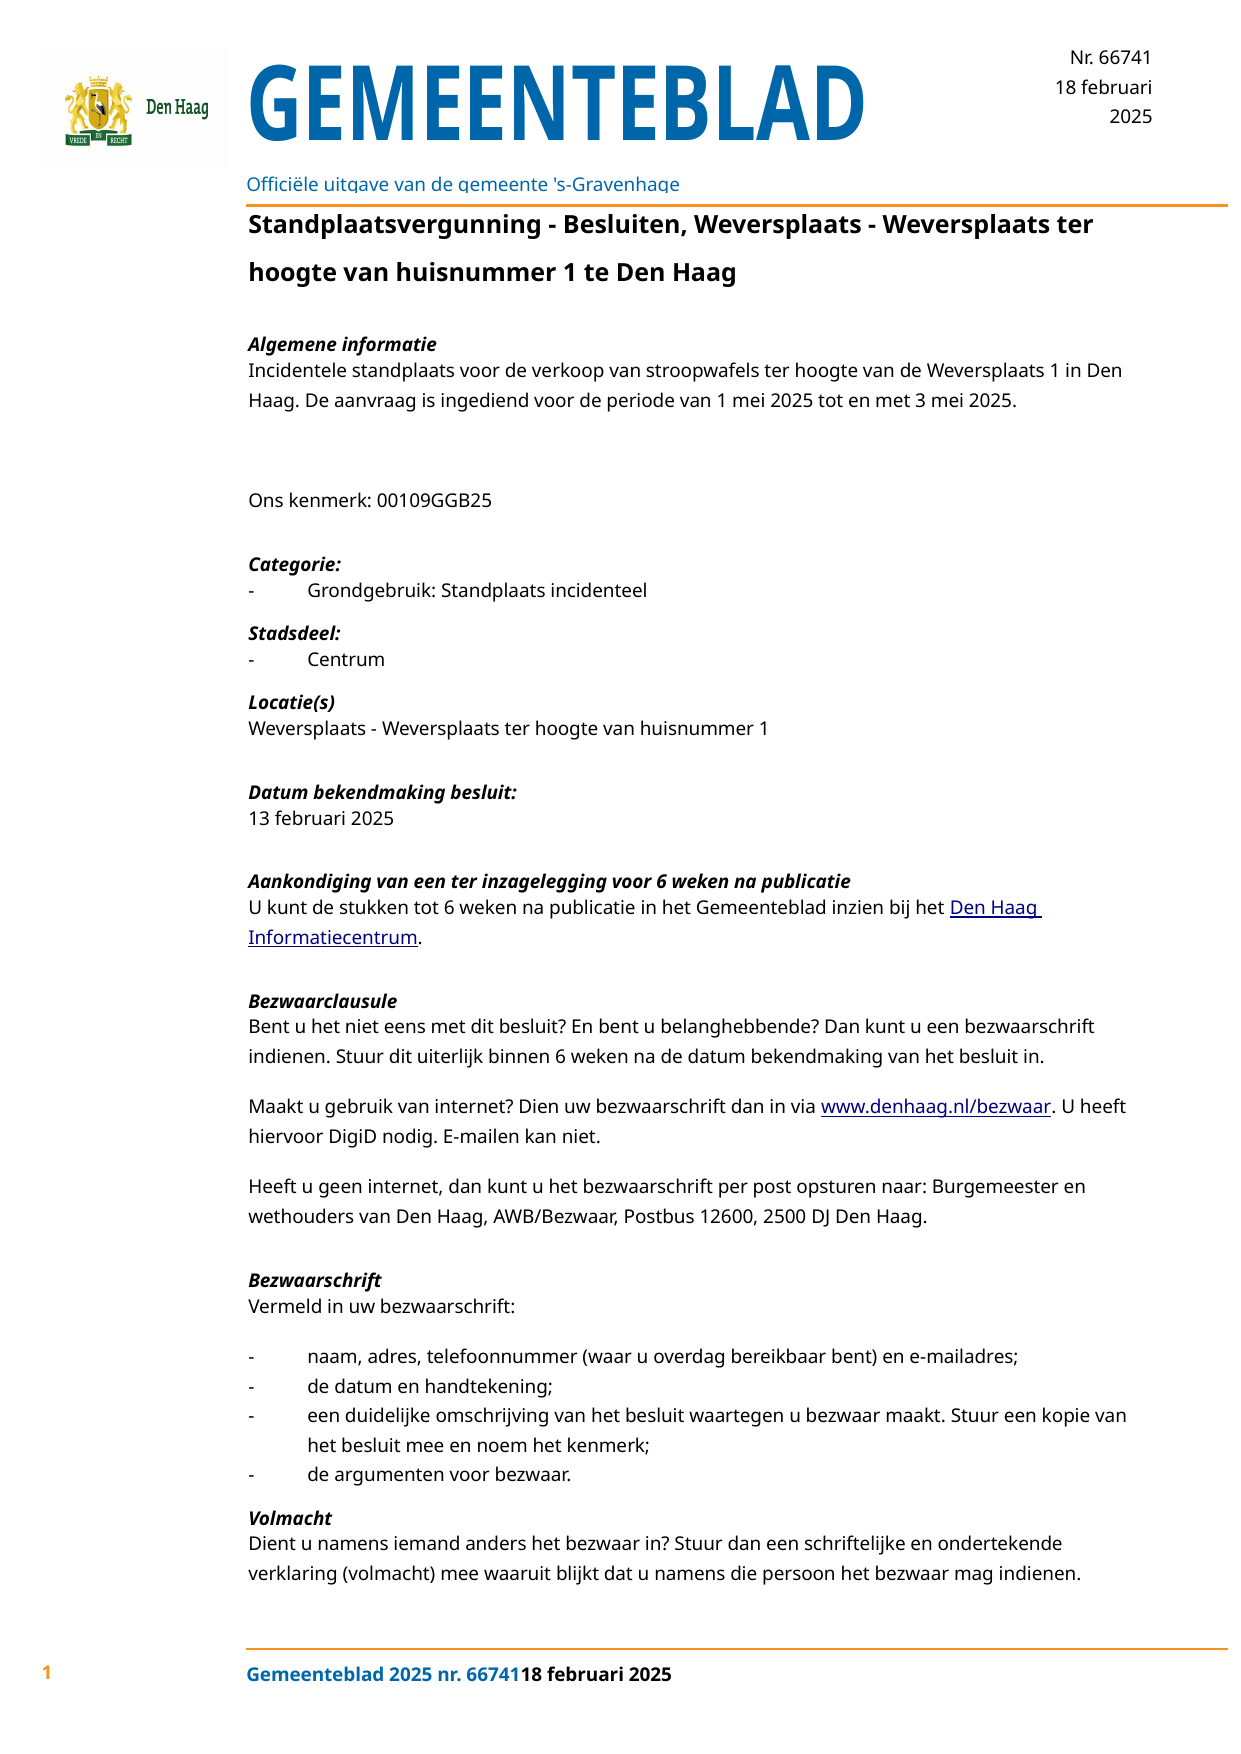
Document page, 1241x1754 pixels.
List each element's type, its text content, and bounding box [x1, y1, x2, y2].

text Standplaatsvergunning - Besluiten, Weversplaats - Weversplaats ter hoogte van huisnummer 1 te Den Haag [248, 207, 1152, 288]
text Datum bekendmaking besluit: [248, 779, 1152, 805]
text Aankondiging van een ter inzagelegging voor 6 weken na publicatie [248, 869, 1152, 894]
list Centrum [248, 646, 1152, 672]
text Volmacht [248, 1505, 1152, 1531]
text Categorie: [248, 552, 1152, 577]
list een duidelijke omschrijving van het besluit waartegen u bezwaar maakt. Stuur een kopie van het besluit mee en noem het kenmerk; [248, 1402, 1152, 1458]
list de datum en handtekening; [248, 1373, 1152, 1399]
text Stadsdeel: [248, 620, 1152, 646]
text Heeft u geen internet, dan kunt u het bezwaarschrift per post opsturen naar: Burgemeester en wethouders van Den Haag, AWB/Bezwaar, Postbus 12600, 2500 DJ Den Haag. [248, 1174, 1152, 1229]
text U kunt de stukken tot 6 weken na publicatie in het Gemeenteblad inzien bij het Den Haag Informatiecentrum. [248, 894, 1152, 950]
text Bent u het niet eens met dit besluit? En bent u belanghebbende? Dan kunt u een bezwaarschrift indienen. Stuur dit uiterlijk binnen 6 weken na de datum bekendmaking van het besluit in. [248, 1014, 1152, 1069]
text 13 februari 2025 [248, 805, 1152, 830]
picture [41, 47, 231, 172]
list naam, adres, telefoonnummer (waar u overdag bereikbaar bent) en e-mailadres; [248, 1343, 1152, 1369]
text Bezwaarclausule [248, 988, 1152, 1014]
list Grondgebruik: Standplaats incidenteel [248, 577, 1152, 603]
text Bezwaarschrift [248, 1267, 1152, 1293]
text Locatie(s) [248, 689, 1152, 715]
list de argumenten voor bezwaar. [248, 1462, 1152, 1487]
text Algemene informatie [248, 331, 1152, 357]
text Incidentele standplaats voor de verkoop van stroopwafels ter hoogte van de Weversplaats 1 in Den Haag. De aanvraag is ingediend voor de periode van 1 mei 2025 tot en met 3 mei 2025. [248, 357, 1152, 412]
text Ons kenmerk: 00109GGB25 [248, 488, 1152, 513]
text Dient u namens iemand anders het bezwaar in? Stuur dan een schriftelijke en ondertekende verklaring (volmacht) mee waaruit blijkt dat u namens die persoon het bezwaar mag indienen. [248, 1531, 1152, 1586]
text Vermeld in uw bezwaarschrift: [248, 1293, 1152, 1319]
text Maakt u gebruik van internet? Dien uw bezwaarschrift dan in via www.denhaag.nl/bezwaar. U heeft hiervoor DigiD nodig. E-mailen kan niet. [248, 1094, 1152, 1149]
text Weversplaats - Weversplaats ter hoogte van huisnummer 1 [248, 715, 1152, 741]
